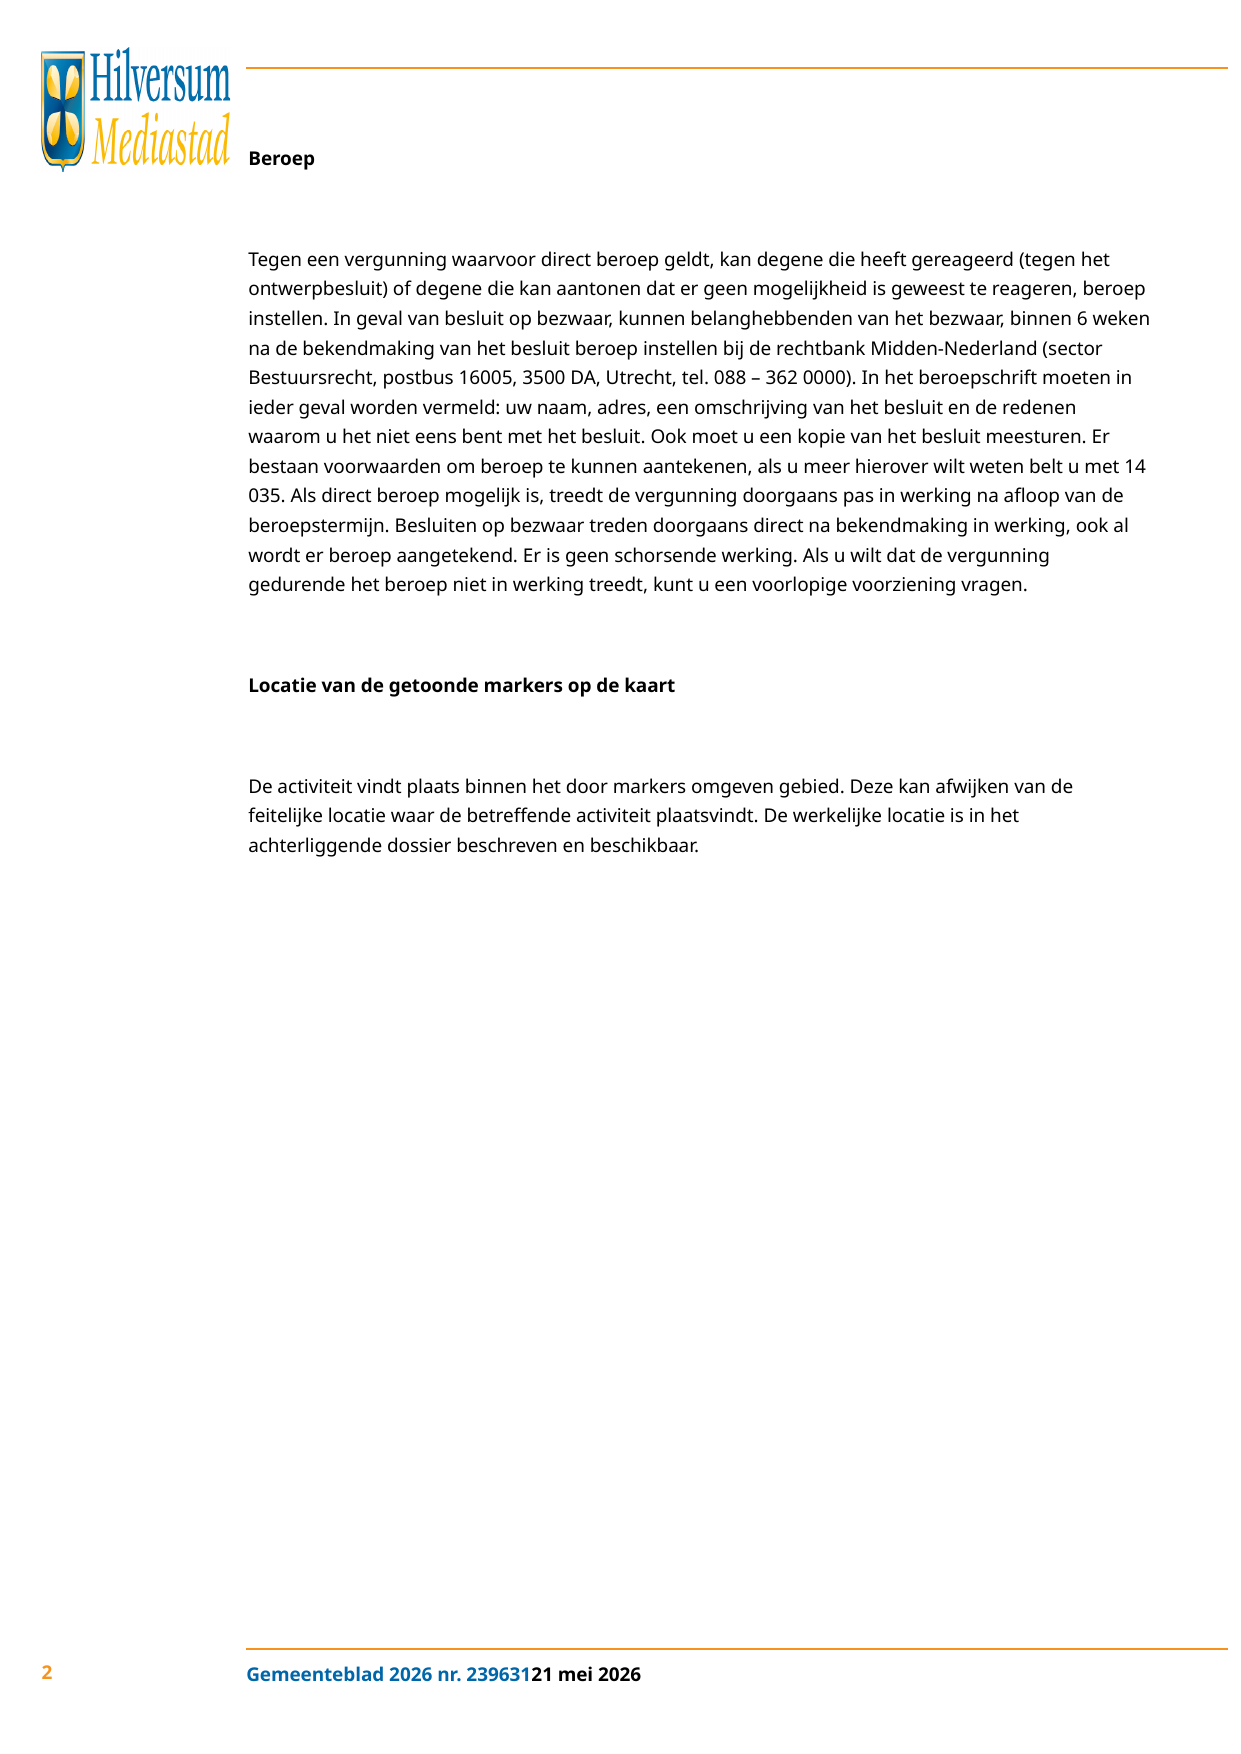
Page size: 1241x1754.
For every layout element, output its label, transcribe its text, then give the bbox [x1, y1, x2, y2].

text Locatie van de getoonde markers op de kaart [248, 672, 1152, 698]
text Beroep [248, 145, 1152, 171]
text De activiteit vindt plaats binnen het door markers omgeven gebied. Deze kan afwijken van de feitelijke locatie waar de betreffende activiteit plaatsvindt. De werkelijke locatie is in het achterliggende dossier beschreven en beschikbaar. [248, 773, 1152, 858]
picture [41, 47, 231, 172]
text Tegen een vergunning waarvoor direct beroep geldt, kan degene die heeft gereageerd (tegen het ontwerpbesluit) of degene die kan aantonen dat er geen mogelijkheid is geweest te reageren, beroep instellen. In geval van besluit op bezwaar, kunnen belanghebbenden van het bezwaar, binnen 6 weken na de bekendmaking van het besluit beroep instellen bij de rechtbank Midden-Nederland (sector Bestuursrecht, postbus 16005, 3500 DA, Utrecht, tel. 088 – 362 0000). In het beroepschrift moeten in ieder geval worden vermeld: uw naam, adres, een omschrijving van het besluit en de redenen waarom u het niet eens bent met het besluit. Ook moet u een kopie van het besluit meesturen. Er bestaan voorwaarden om beroep te kunnen aantekenen, als u meer hierover wilt weten belt u met 14 035. Als direct beroep mogelijk is, treedt de vergunning doorgaans pas in werking na afloop van de beroepstermijn. Besluiten op bezwaar treden doorgaans direct na bekendmaking in werking, ook al wordt er beroep aangetekend. Er is geen schorsende werking. Als u wilt dat de vergunning gedurende het beroep niet in werking treedt, kunt u een voorlopige voorziening vragen. [248, 246, 1152, 597]
